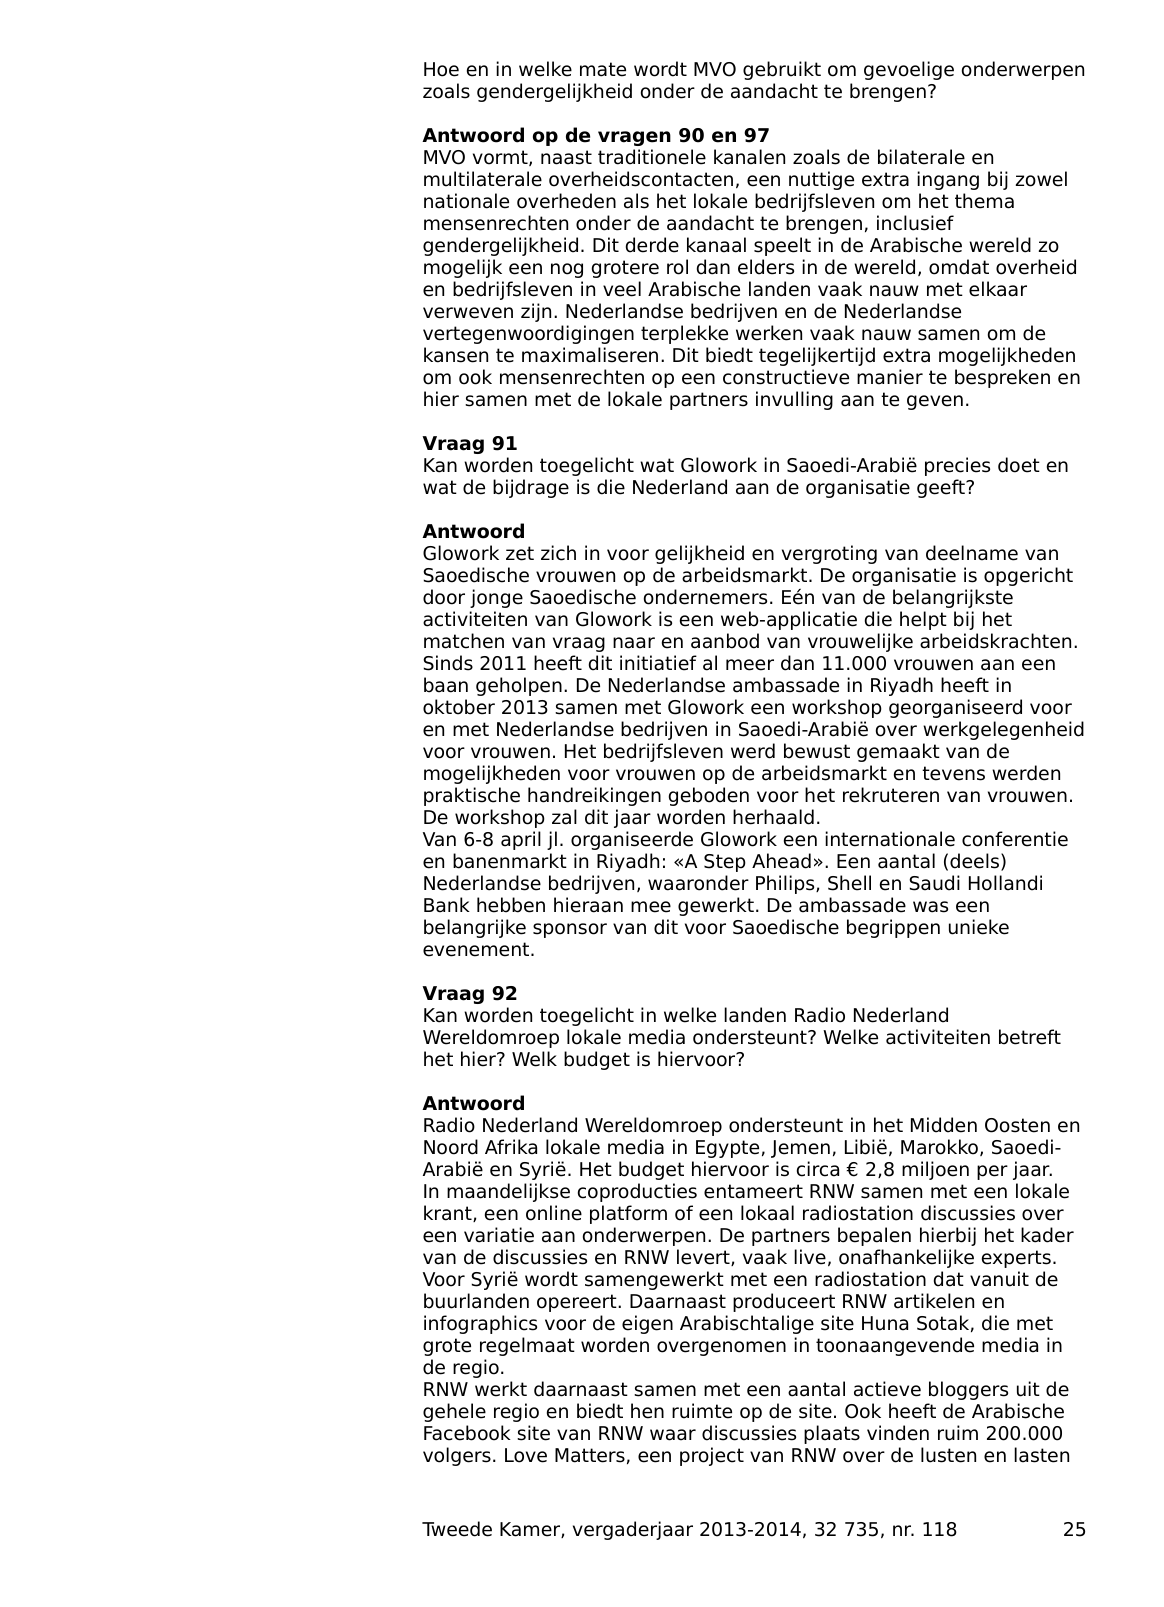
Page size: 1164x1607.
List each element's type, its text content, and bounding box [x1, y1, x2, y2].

text Vraag 91 [422, 433, 1087, 455]
text Radio Nederland Wereldomroep ondersteunt in het Midden Oosten en Noord Afrika lokale media in Egypte, Jemen, Libië, Marokko, Saoedi-Arabië en Syrië. Het budget hiervoor is circa € 2,8 miljoen per jaar. [422, 1115, 1087, 1181]
text Antwoord [422, 1093, 1087, 1115]
text Antwoord op de vragen 90 en 97 [422, 125, 1087, 147]
text Kan worden toegelicht in welke landen Radio Nederland Wereldomroep lokale media ondersteunt? Welke activiteiten betreft het hier? Welk budget is hiervoor? [422, 1005, 1087, 1071]
text In maandelijkse coproducties entameert RNW samen met een lokale krant, een online platform of een lokaal radiostation discussies over een variatie aan onderwerpen. De partners bepalen hierbij het kader van de discussies en RNW levert, vaak live, onafhankelijke experts. Voor Syrië wordt samengewerkt met een radiostation dat vanuit de buurlanden opereert. Daarnaast produceert RNW artikelen en infographics voor de eigen Arabischtalige site Huna Sotak, die met grote regelmaat worden overgenomen in toonaangevende media in de regio. [422, 1181, 1087, 1379]
text Kan worden toegelicht wat Glowork in Saoedi-Arabië precies doet en wat de bijdrage is die Nederland aan de organisatie geeft? [422, 455, 1087, 499]
text RNW werkt daarnaast samen met een aantal actieve bloggers uit de gehele regio en biedt hen ruimte op de site. Ook heeft de Arabische Facebook site van RNW waar discussies plaats vinden ruim 200.000 volgers. Love Matters, een project van RNW over de lusten en lasten [422, 1379, 1087, 1467]
text Antwoord [422, 521, 1087, 543]
text Glowork zet zich in voor gelijkheid en vergroting van deelname van Saoedische vrouwen op de arbeidsmarkt. De organisatie is opgericht door jonge Saoedische ondernemers. Eén van de belangrijkste activiteiten van Glowork is een web-applicatie die helpt bij het matchen van vraag naar en aanbod van vrouwelijke arbeidskrachten. Sinds 2011 heeft dit initiatief al meer dan 11.000 vrouwen aan een baan geholpen. De Nederlandse ambassade in Riyadh heeft in oktober 2013 samen met Glowork een workshop georganiseerd voor en met Nederlandse bedrijven in Saoedi-Arabië over werkgelegenheid voor vrouwen. Het bedrijfsleven werd bewust gemaakt van de mogelijkheden voor vrouwen op de arbeidsmarkt en tevens werden praktische handreikingen geboden voor het rekruteren van vrouwen. De workshop zal dit jaar worden herhaald. [422, 543, 1087, 829]
text Vraag 92 [422, 983, 1087, 1005]
text Hoe en in welke mate wordt MVO gebruikt om gevoelige onderwerpen zoals gendergelijkheid onder de aandacht te brengen? [422, 59, 1087, 103]
text Van 6-8 april jl. organiseerde Glowork een internationale conferentie en banenmarkt in Riyadh: «A Step Ahead». Een aantal (deels) Nederlandse bedrijven, waaronder Philips, Shell en Saudi Hollandi Bank hebben hieraan mee gewerkt. De ambassade was een belangrijke sponsor van dit voor Saoedische begrippen unieke evenement. [422, 829, 1087, 961]
text MVO vormt, naast traditionele kanalen zoals de bilaterale en multilaterale overheidscontacten, een nuttige extra ingang bij zowel nationale overheden als het lokale bedrijfsleven om het thema mensenrechten onder de aandacht te brengen, inclusief gendergelijkheid. Dit derde kanaal speelt in de Arabische wereld zo mogelijk een nog grotere rol dan elders in de wereld, omdat overheid en bedrijfsleven in veel Arabische landen vaak nauw met elkaar verweven zijn. Nederlandse bedrijven en de Nederlandse vertegenwoordigingen terplekke werken vaak nauw samen om de kansen te maximaliseren. Dit biedt tegelijkertijd extra mogelijkheden om ook mensenrechten op een constructieve manier te bespreken en hier samen met de lokale partners invulling aan te geven. [422, 147, 1087, 411]
